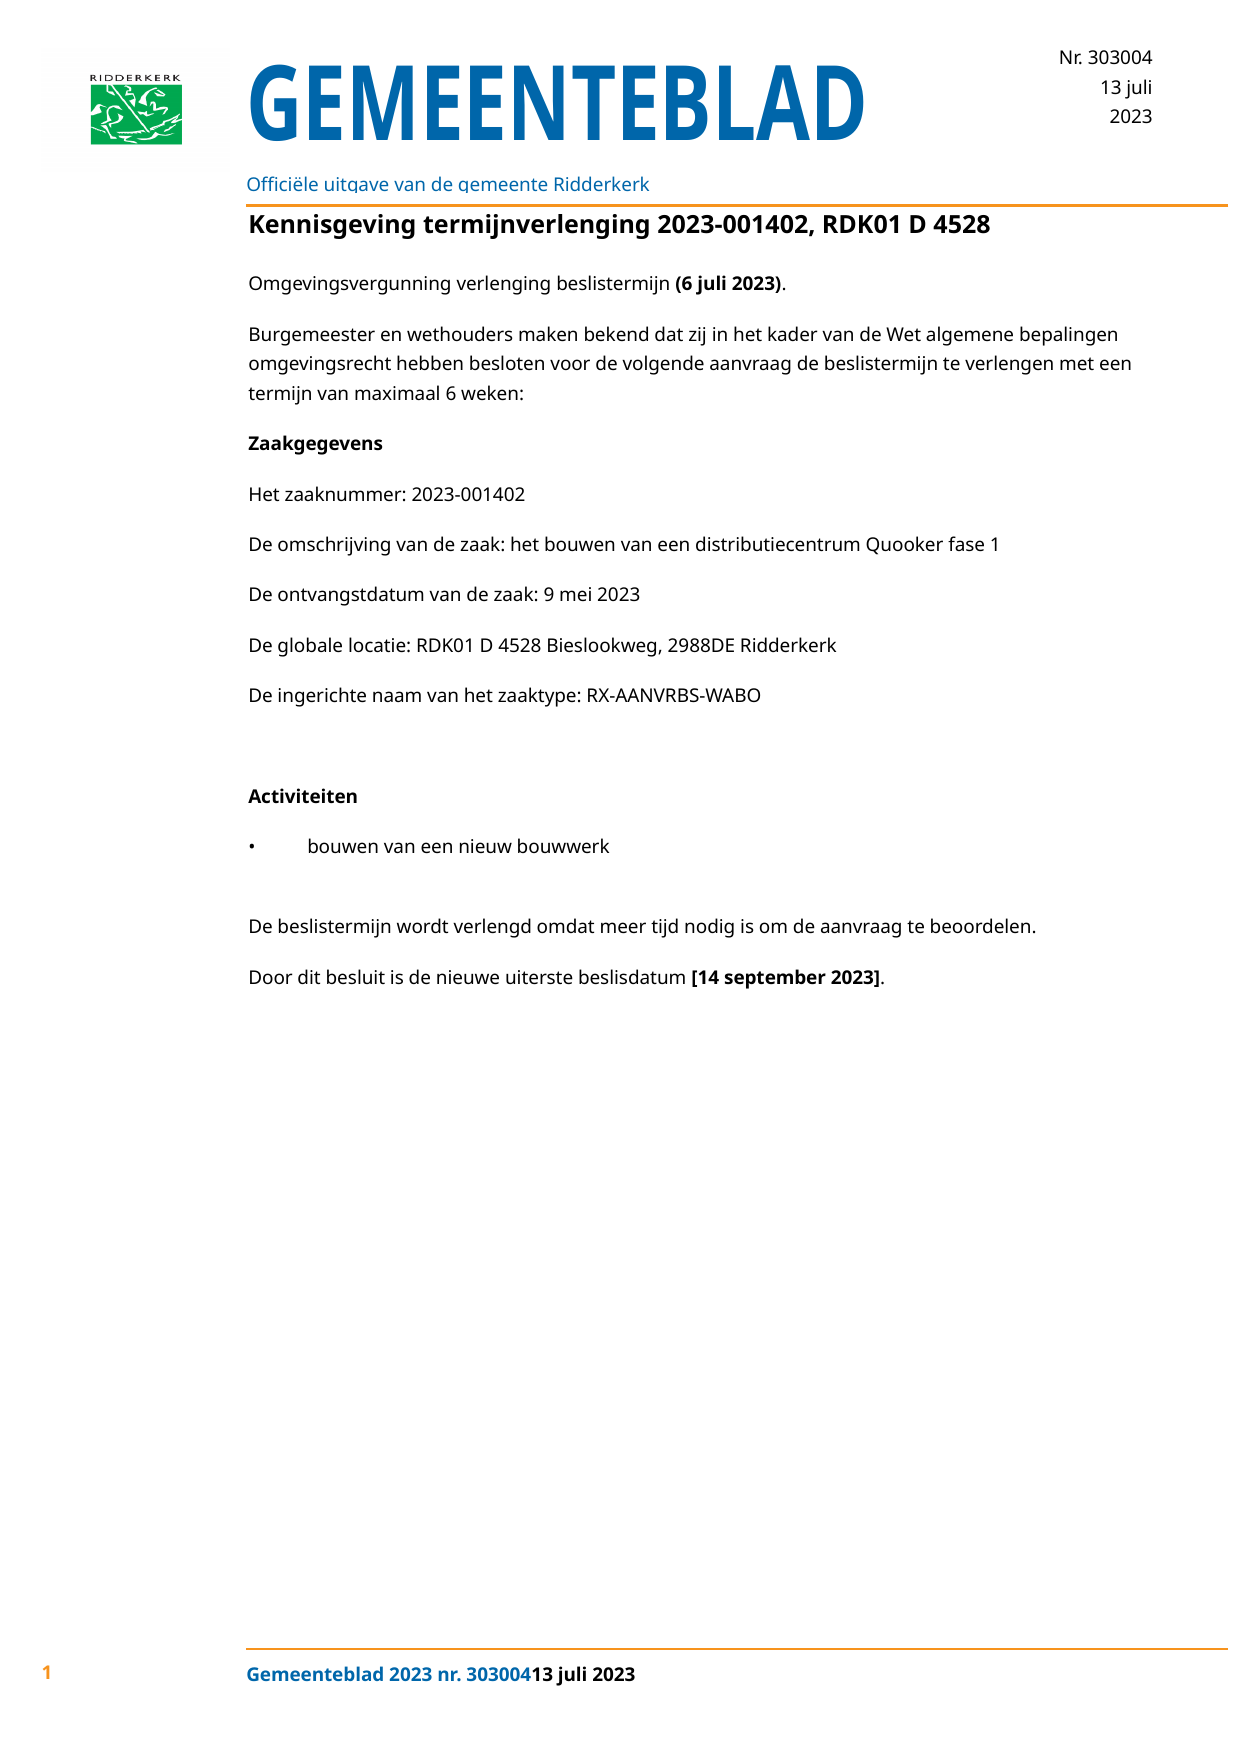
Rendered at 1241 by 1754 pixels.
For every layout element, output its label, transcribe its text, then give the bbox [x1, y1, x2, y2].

text Omgevingsvergunning verlenging beslistermijn (6 juli 2023). [248, 270, 1152, 296]
list bouwen van een nieuw bouwwerk [248, 834, 1152, 859]
text Activiteiten [248, 783, 1152, 809]
text Burgemeester en wethouders maken bekend dat zij in het kader van de Wet algemene bepalingen omgevingsrecht hebben besloten voor de volgende aanvraag de beslistermijn te verlengen met een termijn van maximaal 6 weken: [248, 321, 1152, 406]
picture [41, 47, 231, 172]
text De ingerichte naam van het zaaktype: RX-AANVRBS-WABO [248, 682, 1152, 708]
text Door dit besluit is de nieuwe uiterste beslisdatum [14 september 2023]. [248, 964, 1152, 990]
text De ontvangstdatum van de zaak: 9 mei 2023 [248, 582, 1152, 607]
text Kennisgeving termijnverlenging 2023-001402, RDK01 D 4528 [248, 207, 1152, 241]
text Het zaaknummer: 2023-001402 [248, 481, 1152, 506]
text De globale locatie: RDK01 D 4528 Bieslookweg, 2988DE Ridderkerk [248, 632, 1152, 658]
text De beslistermijn wordt verlengd omdat meer tijd nodig is om de aanvraag te beoordelen. [248, 914, 1152, 939]
text De omschrijving van de zaak: het bouwen van een distributiecentrum Quooker fase 1 [248, 531, 1152, 557]
text Zaakgegevens [248, 430, 1152, 456]
